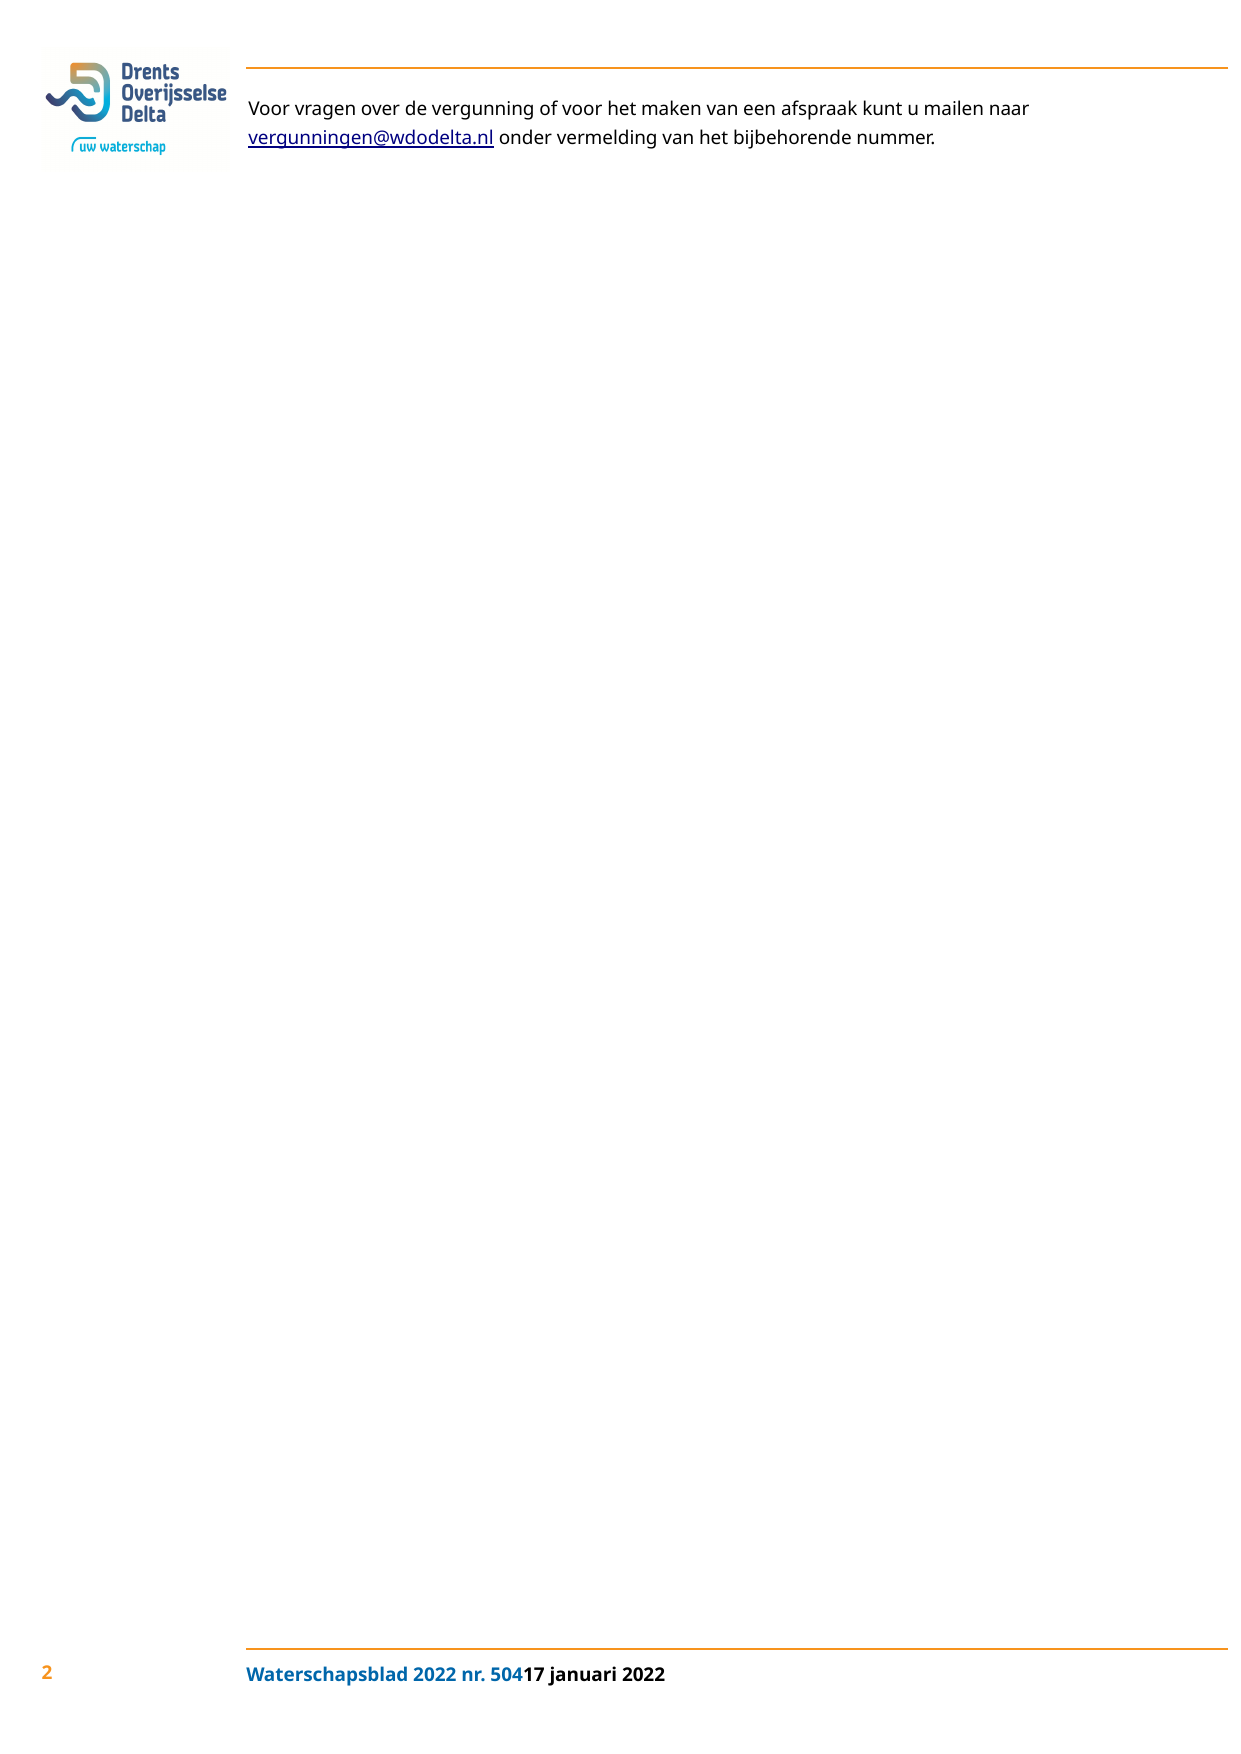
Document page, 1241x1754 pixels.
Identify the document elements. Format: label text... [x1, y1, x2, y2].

text Voor vragen over de vergunning of voor het maken van een afspraak kunt u mailen naar vergunningen@wdodelta.nl onder vermelding van het bijbehorende nummer. [248, 95, 1152, 150]
picture [41, 47, 231, 172]
